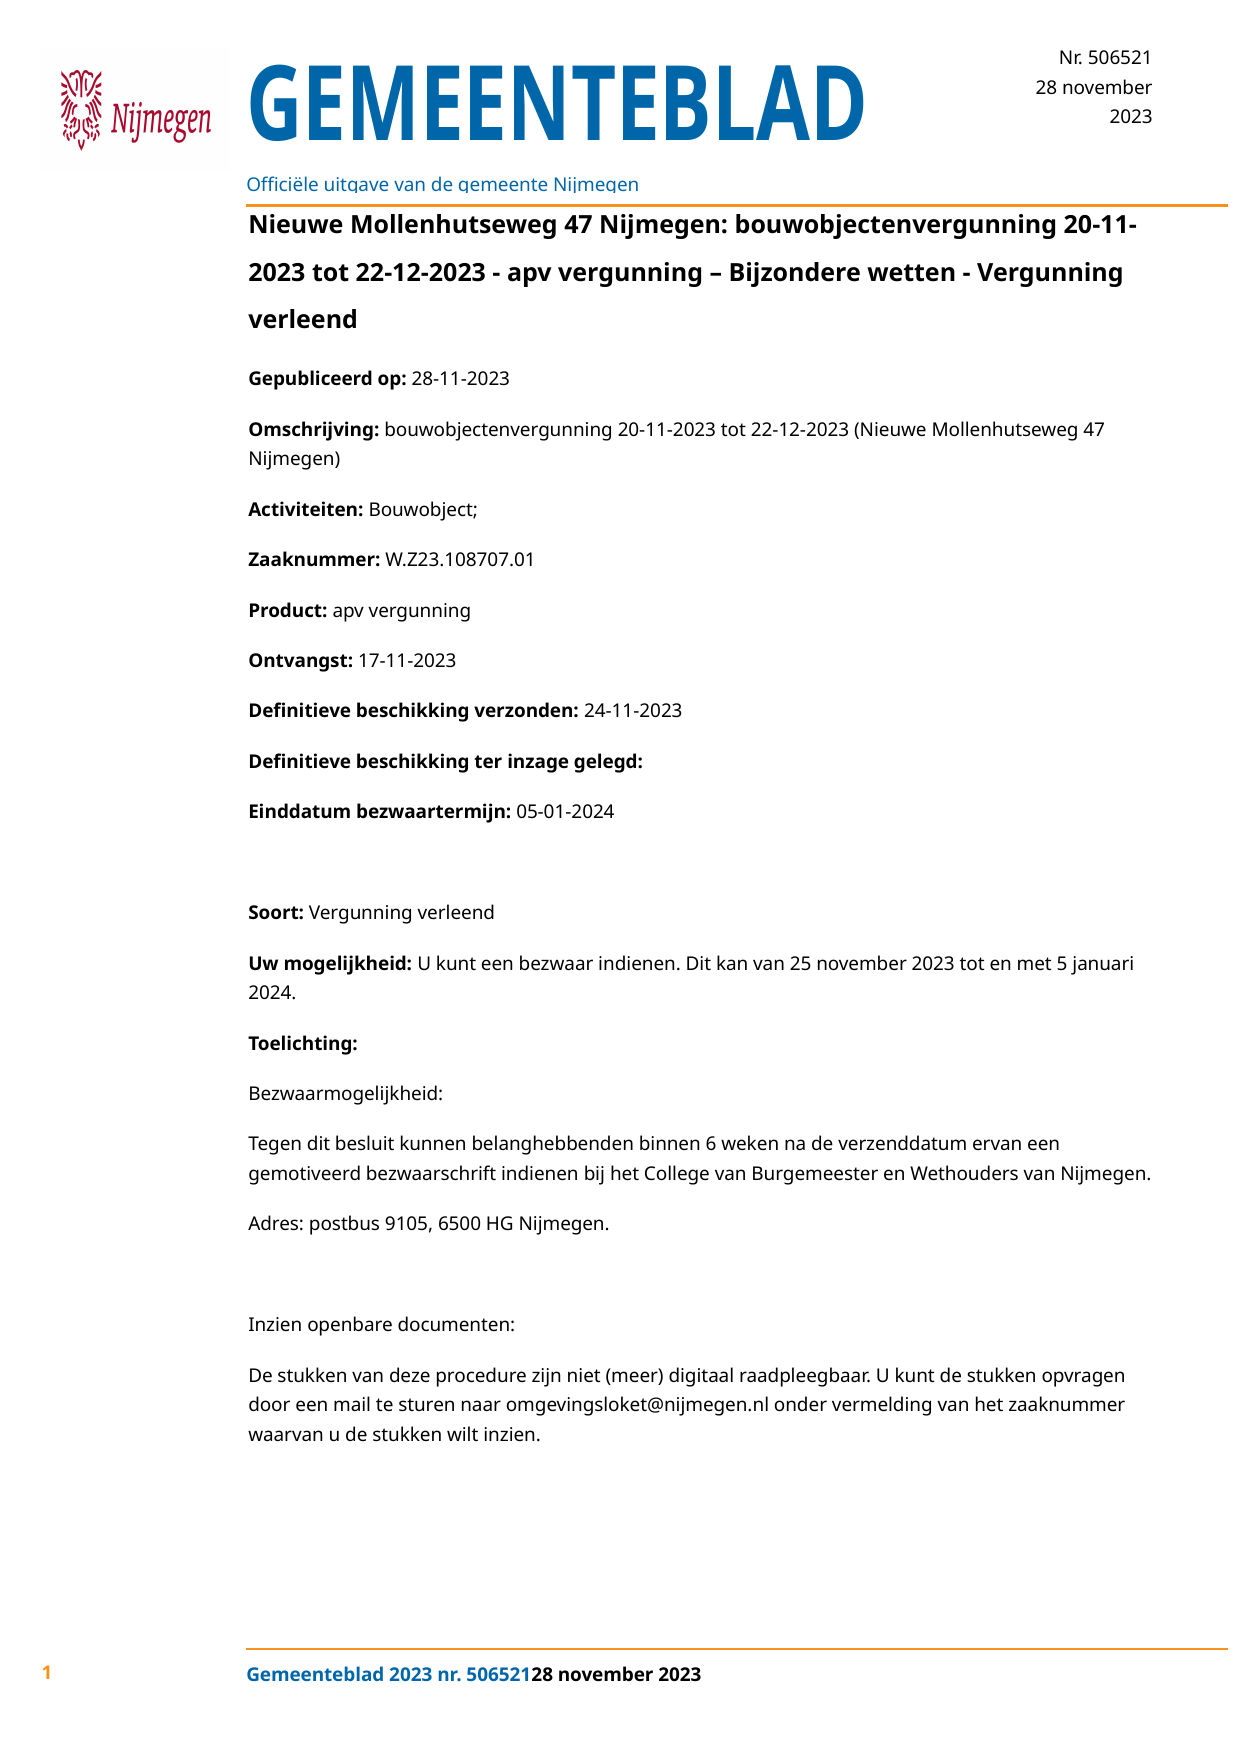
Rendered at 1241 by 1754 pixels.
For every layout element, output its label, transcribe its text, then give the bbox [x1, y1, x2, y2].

text Product: apv vergunning [248, 597, 1152, 622]
text De stukken van deze procedure zijn niet (meer) digitaal raadpleegbaar. U kunt de stukken opvragen door een mail te sturen naar omgevingsloket@nijmegen.nl onder vermelding van het zaaknummer waarvan u de stukken wilt inzien. [248, 1362, 1152, 1447]
text Nieuwe Mollenhutseweg 47 Nijmegen: bouwobjectenvergunning 20-11-2023 tot 22-12-2023 - apv vergunning – Bijzondere wetten - Vergunning verleend [248, 207, 1152, 336]
text Omschrijving: bouwobjectenvergunning 20-11-2023 tot 22-12-2023 (Nieuwe Mollenhutseweg 47 Nijmegen) [248, 416, 1152, 471]
text Tegen dit besluit kunnen belanghebbenden binnen 6 weken na de verzenddatum ervan een gemotiveerd bezwaarschrift indienen bij het College van Burgemeester en Wethouders van Nijmegen. [248, 1131, 1152, 1186]
text Bezwaarmogelijkheid: [248, 1080, 1152, 1106]
text Soort: Vergunning verleend [248, 899, 1152, 925]
text Adres: postbus 9105, 6500 HG Nijmegen. [248, 1211, 1152, 1236]
text Einddatum bezwaartermijn: 05-01-2024 [248, 798, 1152, 824]
text Definitieve beschikking verzonden: 24-11-2023 [248, 698, 1152, 723]
text Ontvangst: 17-11-2023 [248, 647, 1152, 673]
text Uw mogelijkheid: U kunt een bezwaar indienen. Dit kan van 25 november 2023 tot en met 5 januari 2024. [248, 950, 1152, 1005]
picture [41, 47, 231, 172]
text Activiteiten: Bouwobject; [248, 496, 1152, 522]
text Toelichting: [248, 1030, 1152, 1055]
text Gepubliceerd op: 28-11-2023 [248, 366, 1152, 391]
text Definitieve beschikking ter inzage gelegd: [248, 748, 1152, 774]
text Inzien openbare documenten: [248, 1311, 1152, 1337]
text Zaaknummer: W.Z23.108707.01 [248, 546, 1152, 572]
